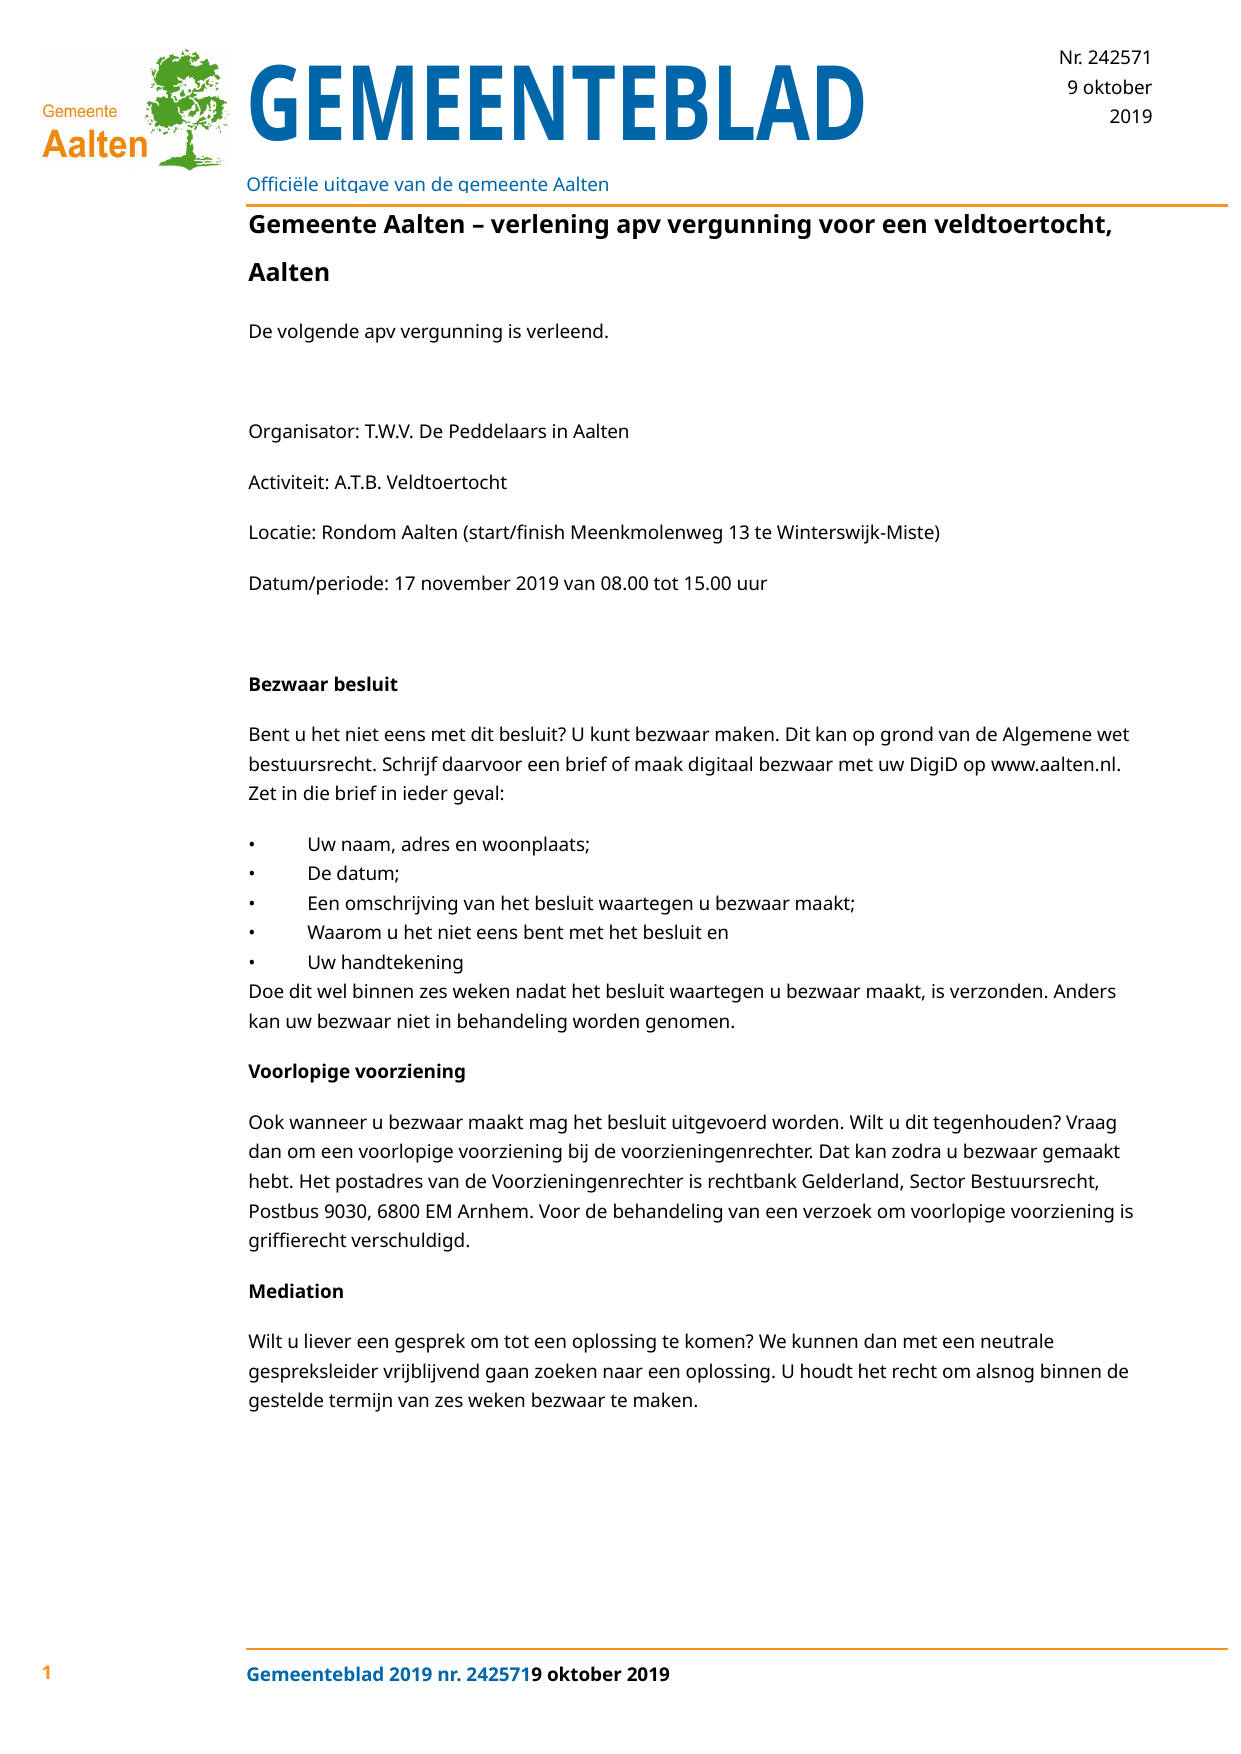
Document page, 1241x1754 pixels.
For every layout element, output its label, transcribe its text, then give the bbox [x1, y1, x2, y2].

text Locatie: Rondom Aalten (start/finish Meenkmolenweg 13 te Winterswijk-Miste) [248, 519, 1152, 545]
text Voorlopige voorziening [248, 1059, 1152, 1084]
list Uw handtekening [248, 949, 1152, 975]
text Activiteit: A.T.B. Veldtoertocht [248, 469, 1152, 495]
text Ook wanneer u bezwaar maakt mag het besluit uitgevoerd worden. Wilt u dit tegenhouden? Vraag dan om een voorlopige voorziening bij de voorzieningenrechter. Dat kan zodra u bezwaar gemaakt hebt. Het postadres van de Voorzieningenrechter is rechtbank Gelderland, Sector Bestuursrecht, Postbus 9030, 6800 EM Arnhem. Voor de behandeling van een verzoek om voorlopige voorziening is griffierecht verschuldigd. [248, 1109, 1152, 1253]
text Gemeente Aalten – verlening apv vergunning voor een veldtoertocht, Aalten [248, 207, 1152, 288]
text Bent u het niet eens met dit besluit? U kunt bezwaar maken. Dit kan op grond van de Algemene wet bestuursrecht. Schrijf daarvoor een brief of maak digitaal bezwaar met uw DigiD op www.aalten.nl. Zet in die brief in ieder geval: [248, 721, 1152, 806]
list Uw naam, adres en woonplaats; [248, 831, 1152, 857]
text Mediation [248, 1278, 1152, 1304]
list Een omschrijving van het besluit waartegen u bezwaar maakt; [248, 890, 1152, 916]
text Bezwaar besluit [248, 671, 1152, 697]
list De datum; [248, 860, 1152, 886]
text Doe dit wel binnen zes weken nadat het besluit waartegen u bezwaar maakt, is verzonden. Anders kan uw bezwaar niet in behandeling worden genomen. [248, 979, 1152, 1034]
text Datum/periode: 17 november 2019 van 08.00 tot 15.00 uur [248, 570, 1152, 596]
text Organisator: T.W.V. De Peddelaars in Aalten [248, 419, 1152, 444]
list Waarom u het niet eens bent met het besluit en [248, 919, 1152, 945]
text Wilt u liever een gesprek om tot een oplossing te komen? We kunnen dan met een neutrale gespreksleider vrijblijvend gaan zoeken naar een oplossing. U houdt het recht om alsnog binnen de gestelde termijn van zes weken bezwaar te maken. [248, 1328, 1152, 1413]
picture [41, 47, 231, 172]
text De volgende apv vergunning is verleend. [248, 318, 1152, 344]
